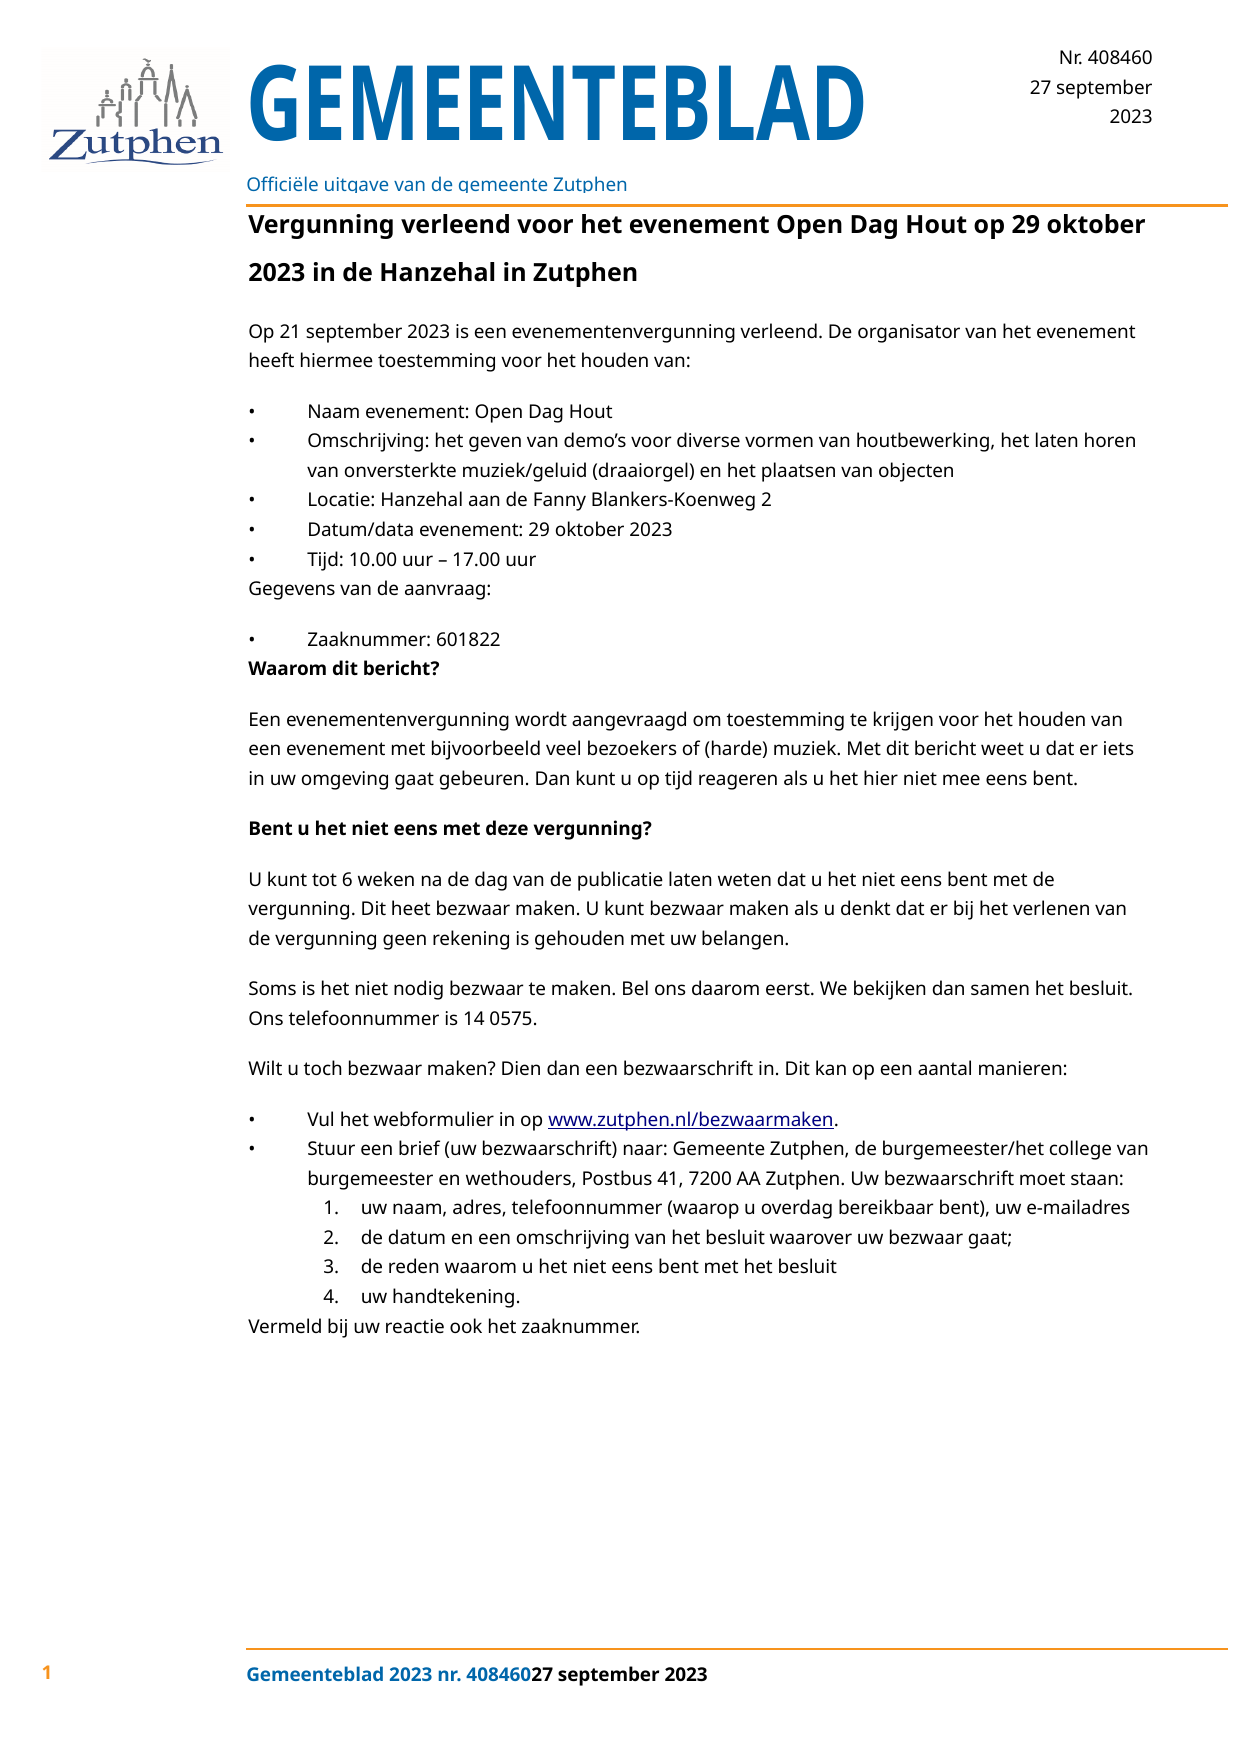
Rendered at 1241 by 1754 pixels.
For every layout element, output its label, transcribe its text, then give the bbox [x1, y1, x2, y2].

list de reden waarom u het niet eens bent met het besluit [323, 1254, 1152, 1279]
list Vul het webformulier in op www.zutphen.nl/bezwaarmaken. [248, 1106, 1152, 1132]
list de datum en een omschrijving van het besluit waarover uw bezwaar gaat; [323, 1224, 1152, 1250]
text Vergunning verleend voor het evenement Open Dag Hout op 29 oktober 2023 in de Hanzehal in Zutphen [248, 207, 1152, 288]
list Locatie: Hanzehal aan de Fanny Blankers-Koenweg 2 [248, 487, 1152, 512]
text Waarom dit bericht? [248, 655, 1152, 681]
text Gegevens van de aanvraag: [248, 575, 1152, 601]
list Naam evenement: Open Dag Hout [248, 398, 1152, 424]
text Een evenementenvergunning wordt aangevraagd om toestemming te krijgen voor het houden van een evenement met bijvoorbeeld veel bezoekers of (harde) muziek. Met dit bericht weet u dat er iets in uw omgeving gaat gebeuren. Dan kunt u op tijd reageren als u het hier niet mee eens bent. [248, 706, 1152, 791]
text Vermeld bij uw reactie ook het zaaknummer. [248, 1313, 1152, 1339]
list Datum/data evenement: 29 oktober 2023 [248, 516, 1152, 542]
list Tijd: 10.00 uur – 17.00 uur [248, 546, 1152, 572]
list Zaaknummer: 601822 [248, 626, 1152, 652]
text Wilt u toch bezwaar maken? Dien dan een bezwaarschrift in. Dit kan op een aantal manieren: [248, 1055, 1152, 1081]
list uw handtekening. [323, 1283, 1152, 1309]
text Soms is het niet nodig bezwaar te maken. Bel ons daarom eerst. We bekijken dan samen het besluit. Ons telefoonnummer is 14 0575. [248, 975, 1152, 1031]
picture [41, 47, 231, 172]
text Op 21 september 2023 is een evenementenvergunning verleend. De organisator van het evenement heeft hiermee toestemming voor het houden van: [248, 318, 1152, 373]
text Bent u het niet eens met deze vergunning? [248, 815, 1152, 841]
list Stuur een brief (uw bezwaarschrift) naar: Gemeente Zutphen, de burgemeester/het college van burgemeester en wethouders, Postbus 41, 7200 AA Zutphen. Uw bezwaarschrift moet staan: [248, 1135, 1152, 1191]
text U kunt tot 6 weken na de dag van de publicatie laten weten dat u het niet eens bent met de vergunning. Dit heet bezwaar maken. U kunt bezwaar maken als u denkt dat er bij het verlenen van de vergunning geen rekening is gehouden met uw belangen. [248, 866, 1152, 951]
list uw naam, adres, telefoonnummer (waarop u overdag bereikbaar bent), uw e-mailadres [323, 1194, 1152, 1220]
list Omschrijving: het geven van demo’s voor diverse vormen van houtbewerking, het laten horen van onversterkte muziek/geluid (draaiorgel) en het plaatsen van objecten [248, 427, 1152, 483]
